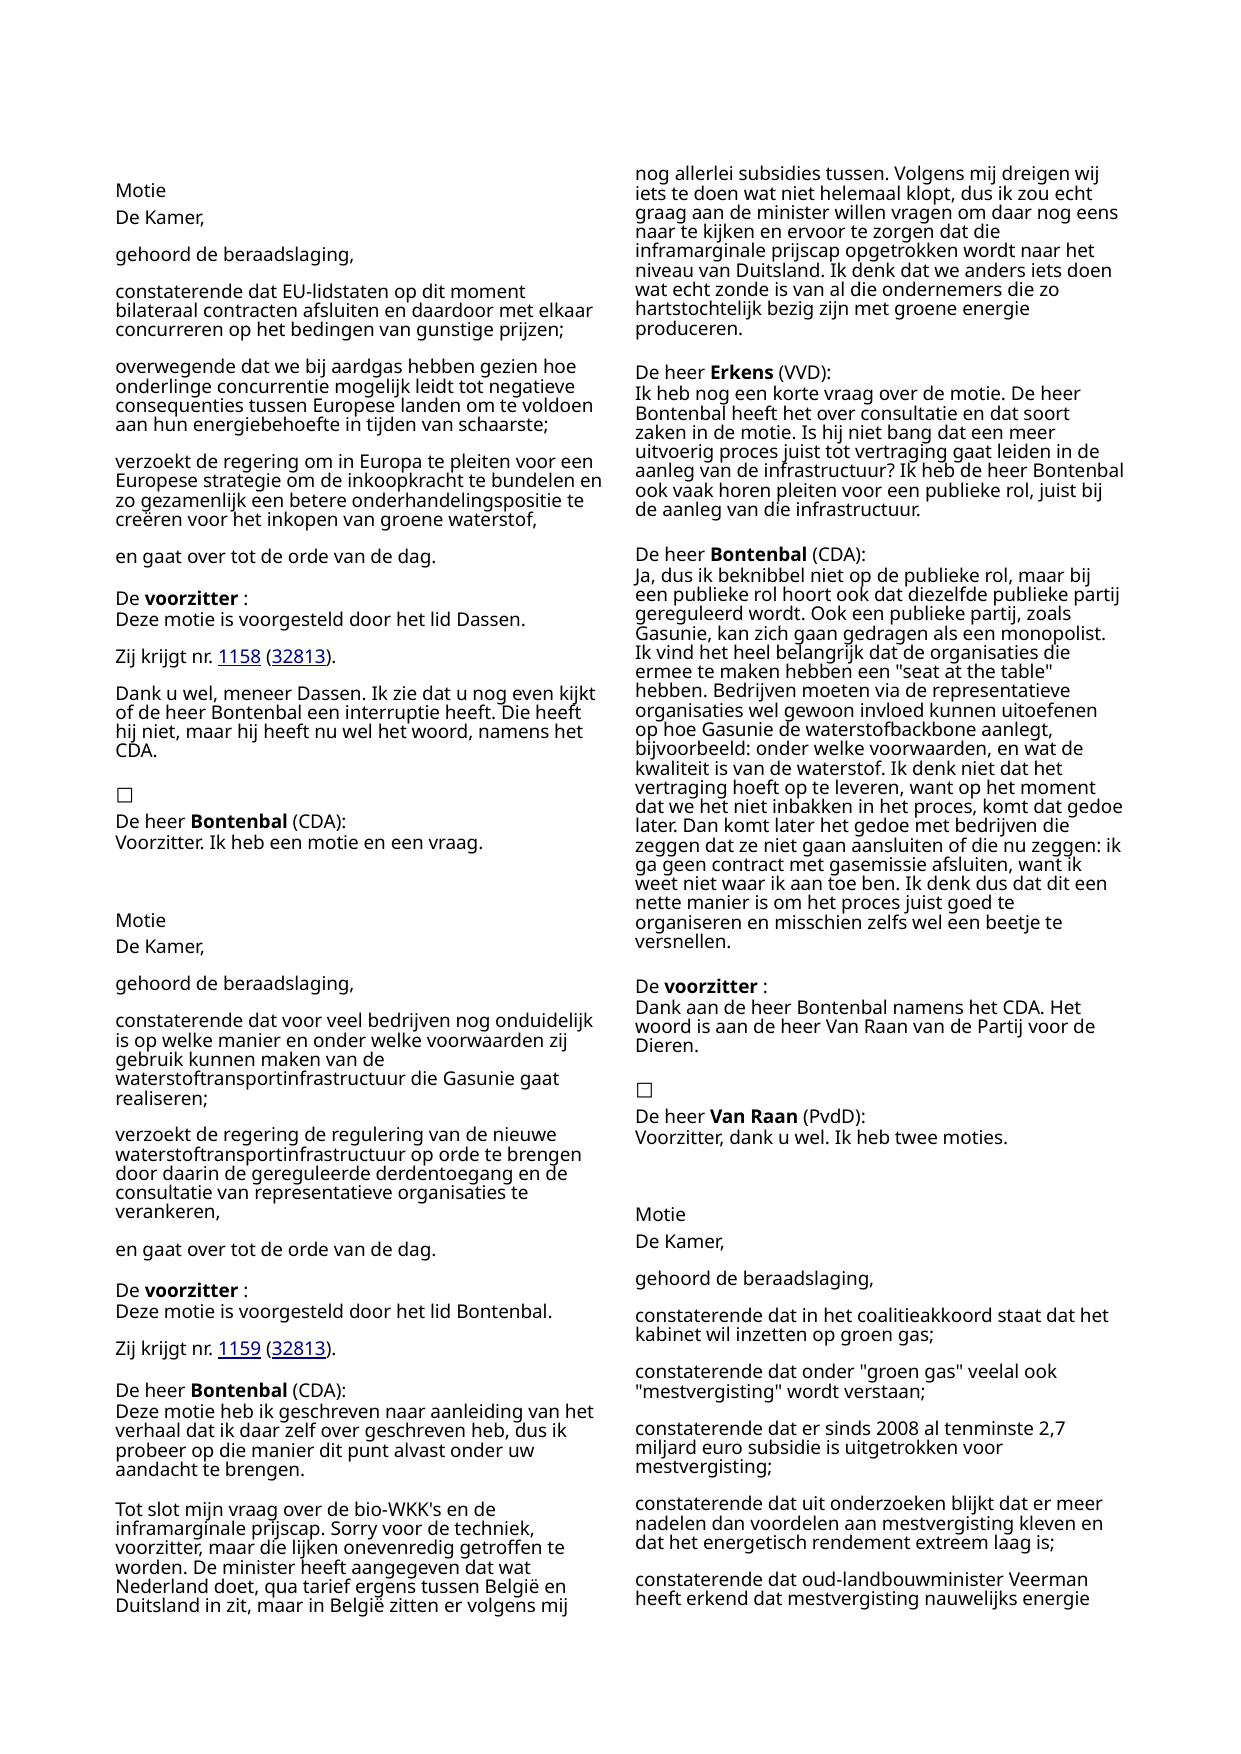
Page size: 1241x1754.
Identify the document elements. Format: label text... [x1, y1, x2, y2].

text gehoord de beraadslaging, [635, 1270, 1125, 1289]
text Voorzitter. Ik heb een motie en een vraag. [115, 834, 605, 853]
text verzoekt de regering de regulering van de nieuwe waterstoftransportinfrastructuur op orde te brengen door daarin de gereguleerde derdentoegang en de consultatie van representatieve organisaties te verankeren, [115, 1126, 605, 1223]
text Voorzitter, dank u wel. Ik heb twee moties. [635, 1129, 1125, 1148]
text Deze motie heb ik geschreven naar aanleiding van het verhaal dat ik daar zelf over geschreven heb, dus ik probeer op die manier dit punt alvast onder uw aandacht te brengen. [115, 1403, 605, 1480]
text De voorzitter : [115, 585, 605, 611]
text constaterende dat uit onderzoeken blijkt dat er meer nadelen dan voordelen aan mestvergisting kleven en dat het energetisch rendement extreem laag is; [635, 1495, 1125, 1553]
text Deze motie is voorgesteld door het lid Dassen. [115, 611, 605, 630]
text constaterende dat voor veel bedrijven nog onduidelijk is op welke manier en onder welke voorwaarden zij gebruik kunnen maken van de waterstoftransportinfrastructuur die Gasunie gaat realiseren; [115, 1012, 605, 1109]
text De voorzitter : [635, 973, 1125, 999]
text nog allerlei subsidies tussen. Volgens mij dreigen wij iets te doen wat niet helemaal klopt, dus ik zou echt graag aan de minister willen vragen om daar nog eens naar te kijken en ervoor te zorgen dat die inframarginale prijscap opgetrokken wordt naar het niveau van Duitsland. Ik denk dat we anders iets doen wat echt zonde is van al die ondernemers die zo hartstochtelijk bezig zijn met groene energie produceren. [635, 165, 1125, 339]
text constaterende dat EU-lidstaten op dit moment bilateraal contracten afsluiten en daardoor met elkaar concurreren op het bedingen van gunstige prijzen; [115, 283, 605, 341]
text verzoekt de regering om in Europa te pleiten voor een Europese strategie om de inkoopkracht te bundelen en zo gezamenlijk een betere onderhandelingspositie te creëren voor het inkopen van groene waterstof, [115, 453, 605, 530]
text gehoord de beraadslaging, [115, 246, 605, 265]
text Motie [635, 1202, 1125, 1227]
text ⬜ [115, 783, 605, 808]
text constaterende dat er sinds 2008 al tenminste 2,7 miljard euro subsidie is uitgetrokken voor mestvergisting; [635, 1420, 1125, 1477]
text gehoord de beraadslaging, [115, 975, 605, 995]
text constaterende dat oud-landbouwminister Veerman heeft erkend dat mestvergisting nauwelijks energie [635, 1571, 1125, 1609]
text De heer Van Raan (PvdD): [635, 1103, 1125, 1129]
text Dank aan de heer Bontenbal namens het CDA. Het woord is aan de heer Van Raan van de Partij voor de Dieren. [635, 999, 1125, 1057]
text Motie [115, 177, 605, 203]
text De heer Bontenbal (CDA): [115, 1377, 605, 1403]
text De heer Bontenbal (CDA): [635, 541, 1125, 567]
text Ik heb nog een korte vraag over de motie. De heer Bontenbal heeft het over consultatie en dat soort zaken in de motie. Is hij niet bang dat een meer uitvoerig proces juist tot vertraging gaat leiden in de aanleg van de infrastructuur? Ik heb de heer Bontenbal ook vaak horen pleiten voor een publieke rol, juist bij de aanleg van die infrastructuur. [635, 385, 1125, 520]
text Motie [115, 907, 605, 932]
text Zij krijgt nr. 1159 (32813). [115, 1340, 605, 1359]
text ⬜ [635, 1077, 1125, 1103]
text Dank u wel, meneer Dassen. Ik zie dat u nog even kijkt of de heer Bontenbal een interruptie heeft. Die heeft hij niet, maar hij heeft nu wel het woord, namens het CDA. [115, 685, 605, 762]
text Tot slot mijn vraag over de bio-WKK's en de inframarginale prijscap. Sorry voor de techniek, voorzitter, maar die lijken onevenredig getroffen te worden. De minister heeft aangegeven dat wat Nederland doet, qua tarief ergens tussen België en Duitsland in zit, maar in België zitten er volgens mij [115, 1501, 605, 1616]
text en gaat over tot de orde van de dag. [115, 1241, 605, 1260]
text De Kamer, [115, 938, 605, 958]
text De voorzitter : [115, 1277, 605, 1303]
text constaterende dat in het coalitieakkoord staat dat het kabinet wil inzetten op groen gas; [635, 1307, 1125, 1346]
text De Kamer, [635, 1233, 1125, 1252]
text Zij krijgt nr. 1158 (32813). [115, 648, 605, 667]
text De Kamer, [115, 209, 605, 228]
text De heer Erkens (VVD): [635, 359, 1125, 385]
text De heer Bontenbal (CDA): [115, 808, 605, 834]
text constaterende dat onder "groen gas" veelal ook "mestvergisting" wordt verstaan; [635, 1363, 1125, 1402]
text en gaat over tot de orde van de dag. [115, 548, 605, 567]
text Ja, dus ik beknibbel niet op de publieke rol, maar bij een publieke rol hoort ook dat diezelfde publieke partij gereguleerd wordt. Ook een publieke partij, zoals Gasunie, kan zich gaan gedragen als een monopolist. Ik vind het heel belangrijk dat de organisaties die ermee te maken hebben een "seat at the table" hebben. Bedrijven moeten via de representatieve organisaties wel gewoon invloed kunnen uitoefenen op hoe Gasunie de waterstofbackbone aanlegt, bijvoorbeeld: onder welke voorwaarden, en wat de kwaliteit is van de waterstof. Ik denk niet dat het vertraging hoeft op te leveren, want op het moment dat we het niet inbakken in het proces, komt dat gedoe later. Dan komt later het gedoe met bedrijven die zeggen dat ze niet gaan aansluiten of die nu zeggen: ik ga geen contract met gasemissie afsluiten, want ik weet niet waar ik aan toe ben. Ik denk dus dat dit een nette manier is om het proces juist goed te organiseren en misschien zelfs wel een beetje te versnellen. [635, 567, 1125, 952]
text overwegende dat we bij aardgas hebben gezien hoe onderlinge concurrentie mogelijk leidt tot negatieve consequenties tussen Europese landen om te voldoen aan hun energiebehoefte in tijden van schaarste; [115, 358, 605, 435]
text Deze motie is voorgesteld door het lid Bontenbal. [115, 1303, 605, 1322]
